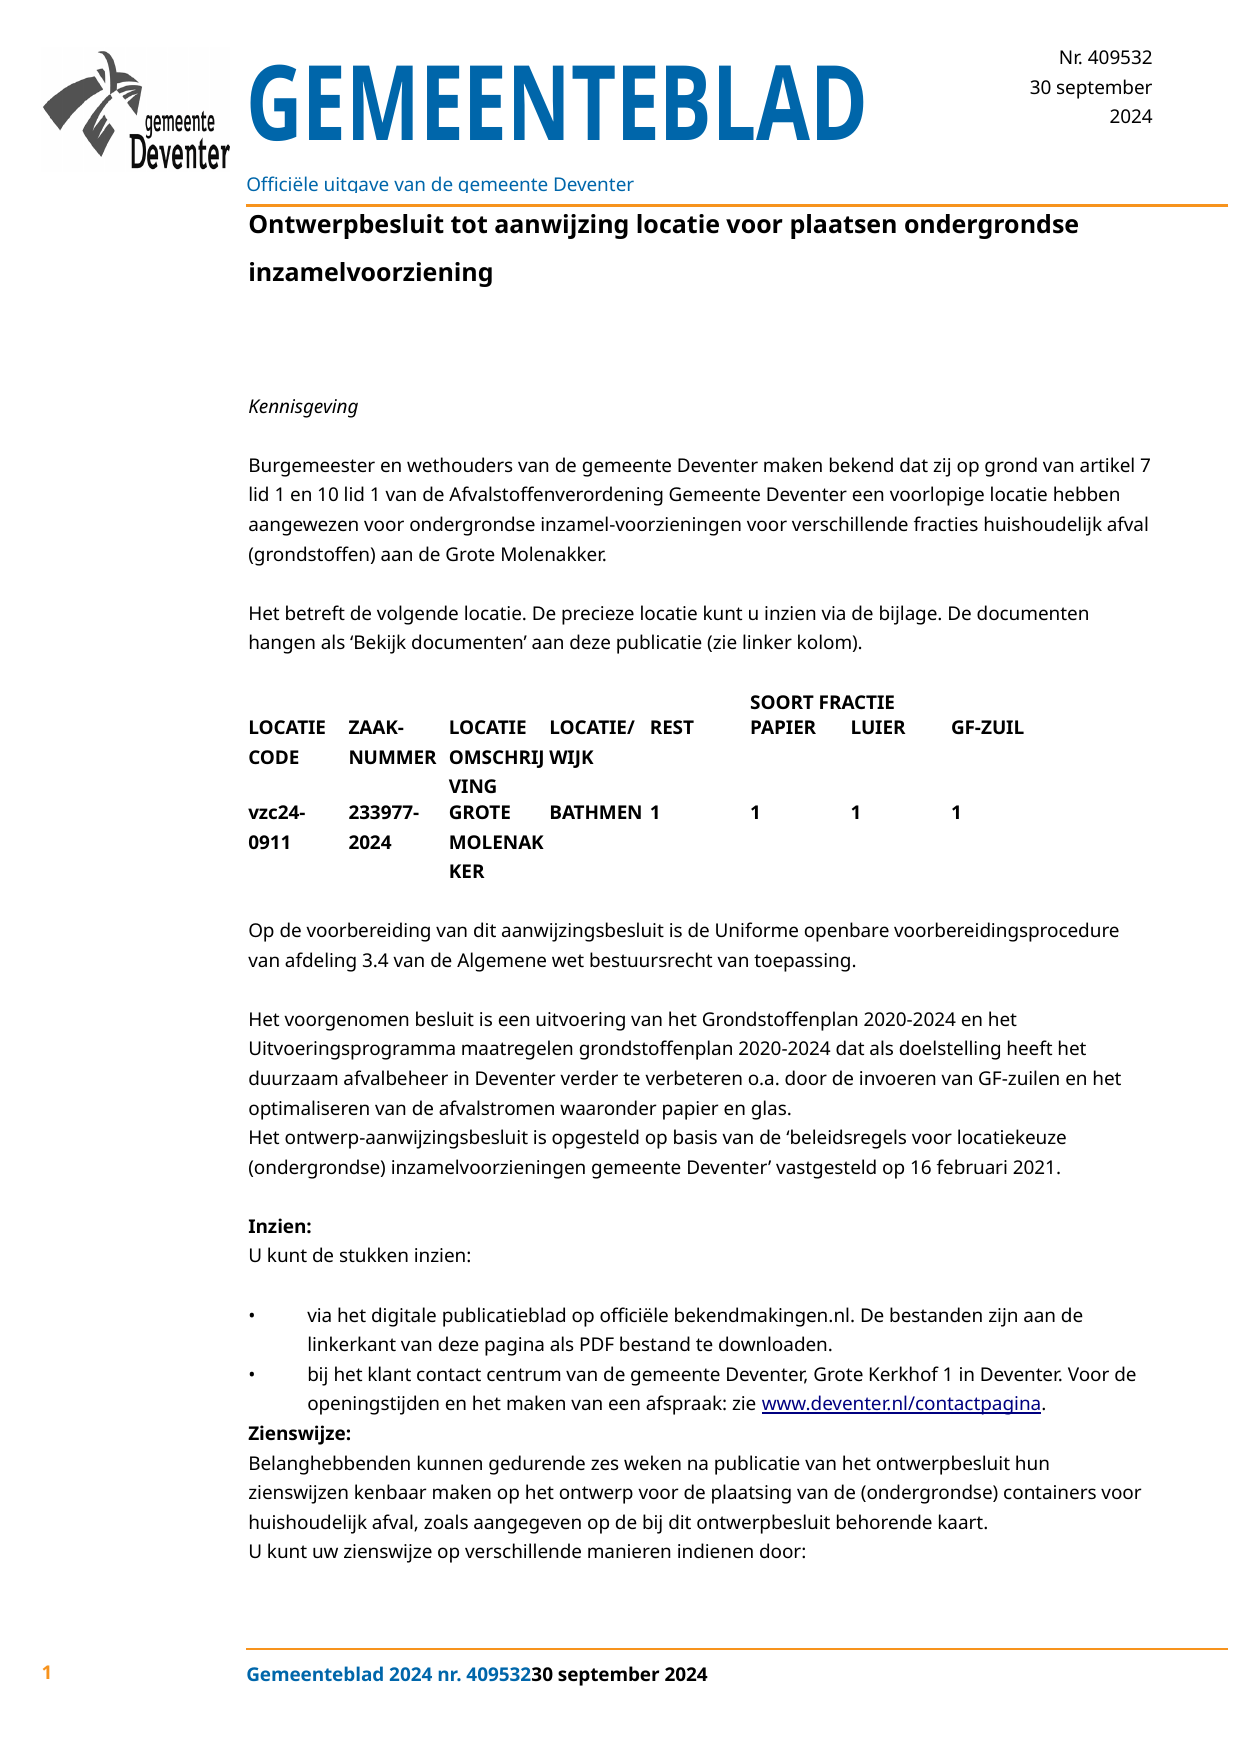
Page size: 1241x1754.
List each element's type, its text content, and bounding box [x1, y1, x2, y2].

table_cell GROTE MOLENAKKER [449, 800, 549, 884]
table_header [549, 689, 649, 714]
table_cell BATHMEN [549, 800, 649, 884]
table_cell 1 [750, 800, 850, 884]
table_cell 233977-2024 [348, 800, 449, 884]
table_header [248, 689, 348, 714]
table_header [1051, 689, 1152, 714]
text Zienswijze: [248, 1420, 1152, 1446]
text Belanghebbenden kunnen gedurende zes weken na publicatie van het ontwerpbesluit hun zienswijzen kenbaar maken op het ontwerp voor de plaatsing van de (ondergrondse) containers voor huishoudelijk afval, zoals aangegeven op de bij dit ontwerpbesluit behorende kaart. [248, 1450, 1152, 1534]
table_cell [1051, 800, 1152, 884]
picture [41, 47, 231, 172]
table_cell 1 [650, 800, 750, 884]
text Ontwerpbesluit tot aanwijzing locatie voor plaatsen ondergrondse inzamelvoorziening [248, 207, 1152, 288]
table_cell PAPIER [750, 715, 850, 799]
table_cell vzc24-0911 [248, 800, 348, 884]
table_header [951, 689, 1051, 714]
text U kunt de stukken inzien: [248, 1243, 1152, 1268]
table_cell 1 [951, 800, 1051, 884]
text Het betreft de volgende locatie. De precieze locatie kunt u inzien via de bijlage. De documenten hangen als ‘Bekijk documenten’ aan deze publicatie (zie linker kolom). [248, 600, 1152, 655]
text U kunt uw zienswijze op verschillende manieren indienen door: [248, 1538, 1152, 1564]
table_header SOORT FRACTIE [750, 689, 951, 714]
table_cell LUIER [850, 715, 951, 799]
text Kennisgeving [248, 393, 1152, 419]
table_header [348, 689, 449, 714]
text Het ontwerp-aanwijzingsbesluit is opgesteld op basis van de ‘beleidsregels voor locatiekeuze (ondergrondse) inzamelvoorzieningen gemeente Deventer’ vastgesteld op 16 februari 2021. [248, 1124, 1152, 1179]
table_cell LOCATIE CODE [248, 715, 348, 799]
text Op de voorbereiding van dit aanwijzingsbesluit is de Uniforme openbare voorbereidingsprocedure van afdeling 3.4 van de Algemene wet bestuursrecht van toepassing. [248, 917, 1152, 972]
table_cell REST [650, 715, 750, 799]
table_cell GF-ZUIL [951, 715, 1051, 799]
table_cell 1 [850, 800, 951, 884]
table_header [650, 689, 750, 714]
list bij het klant contact centrum van de gemeente Deventer, Grote Kerkhof 1 in Deventer. Voor de openingstijden en het maken van een afspraak: zie www.deventer.nl/contactpagina. [248, 1361, 1152, 1416]
table_header [449, 689, 549, 714]
text Inzien: [248, 1213, 1152, 1239]
table_cell [1051, 715, 1152, 799]
table_cell LOCATIE OMSCHRIJVING [449, 715, 549, 799]
table_cell LOCATIE/WIJK [549, 715, 649, 799]
list via het digitale publicatieblad op officiële bekendmakingen.nl. De bestanden zijn aan de linkerkant van deze pagina als PDF bestand te downloaden. [248, 1302, 1152, 1357]
text Burgemeester en wethouders van de gemeente Deventer maken bekend dat zij op grond van artikel 7 lid 1 en 10 lid 1 van de Afvalstoffenverordening Gemeente Deventer een voorlopige locatie hebben aangewezen voor ondergrondse inzamel-voorzieningen voor verschillende fracties huishoudelijk afval (grondstoffen) aan de Grote Molenakker. [248, 452, 1152, 567]
text Het voorgenomen besluit is een uitvoering van het Grondstoffenplan 2020-2024 en het Uitvoeringsprogramma maatregelen grondstoffenplan 2020-2024 dat als doelstelling heeft het duurzaam afvalbeheer in Deventer verder te verbeteren o.a. door de invoeren van GF-zuilen en het optimaliseren van de afvalstromen waaronder papier en glas. [248, 1006, 1152, 1120]
table_cell ZAAK-NUMMER [348, 715, 449, 799]
